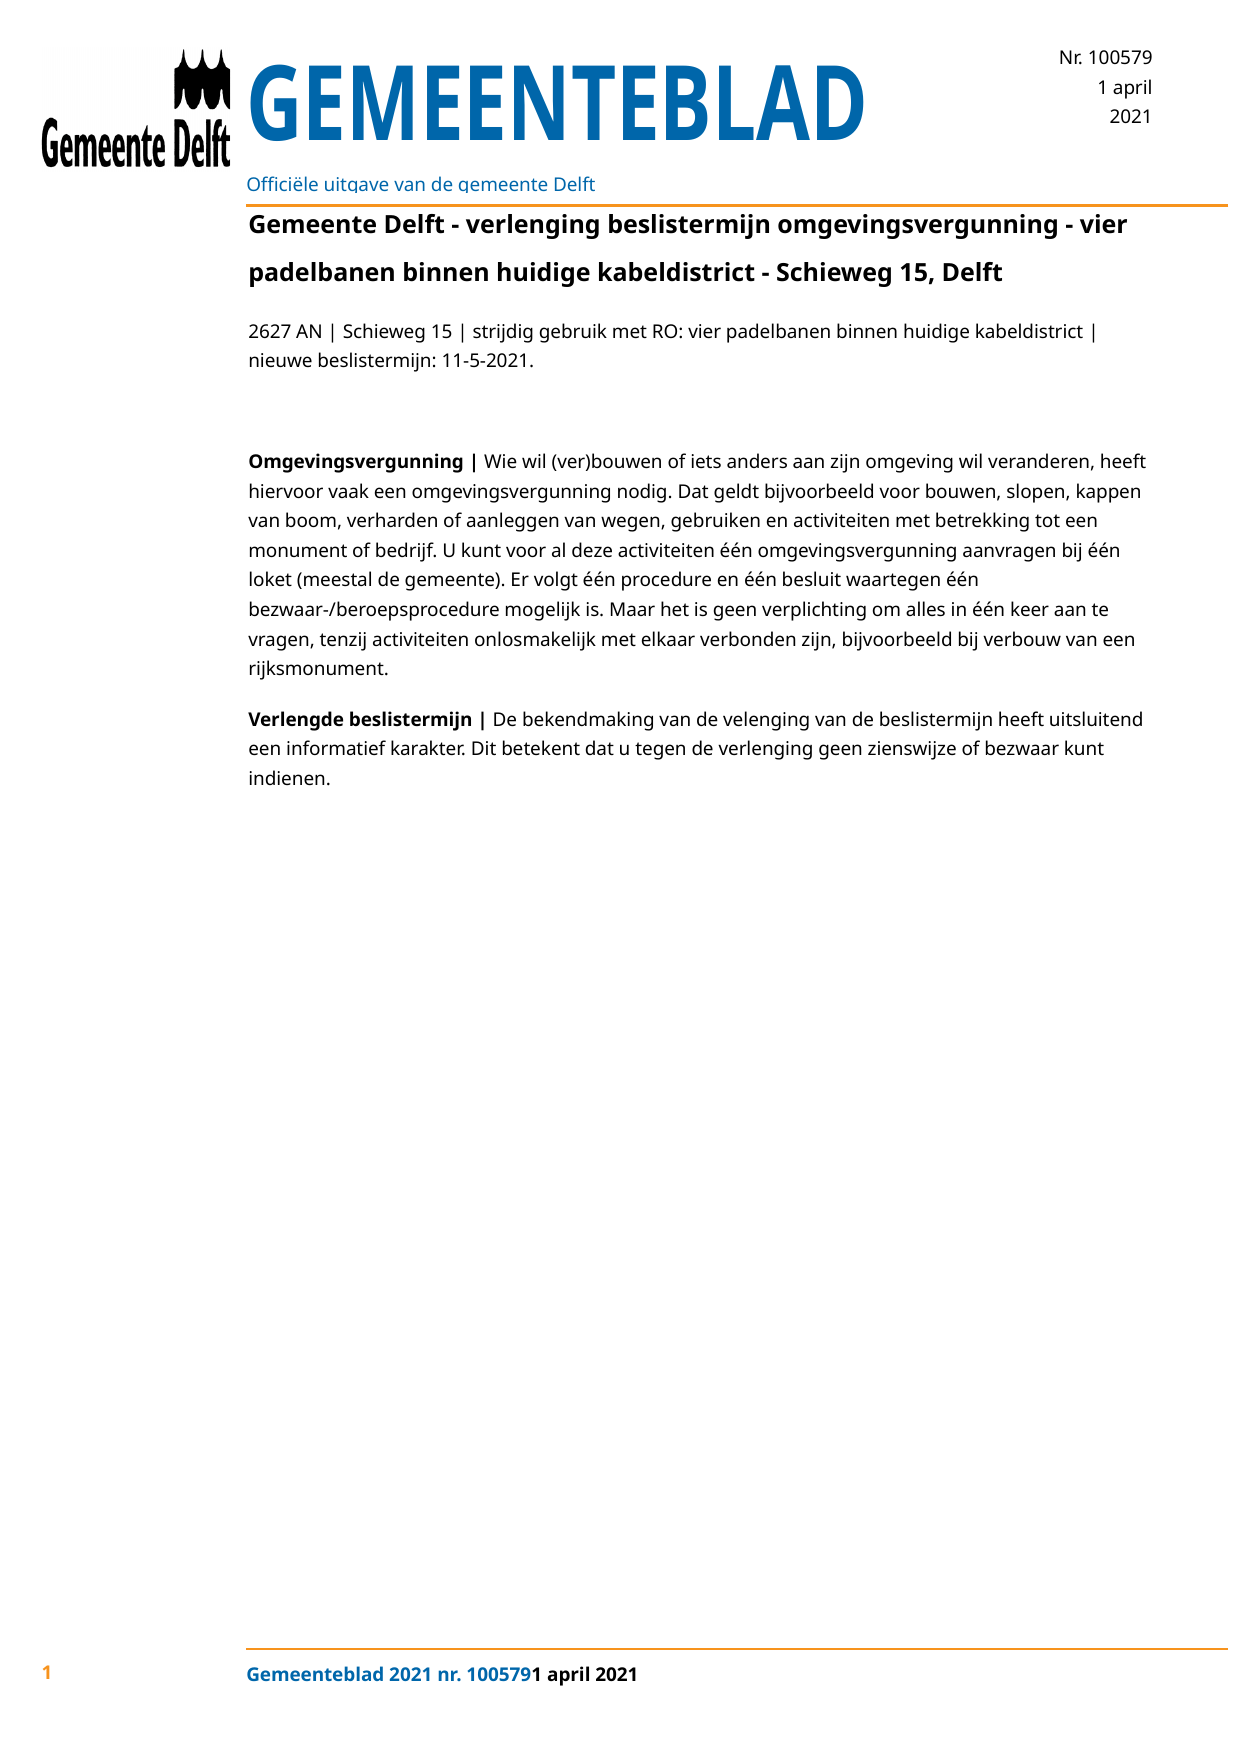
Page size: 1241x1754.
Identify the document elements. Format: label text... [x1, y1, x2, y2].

picture [41, 47, 231, 172]
text Omgevingsvergunning | Wie wil (ver)bouwen of iets anders aan zijn omgeving wil veranderen, heeft hiervoor vaak een omgevingsvergunning nodig. Dat geldt bijvoorbeeld voor bouwen, slopen, kappen van boom, verharden of aanleggen van wegen, gebruiken en activiteiten met betrekking tot een monument of bedrijf. U kunt voor al deze activiteiten één omgevingsvergunning aanvragen bij één loket (meestal de gemeente). Er volgt één procedure en één besluit waartegen één bezwaar-/beroepsprocedure mogelijk is. Maar het is geen verplichting om alles in één keer aan te vragen, tenzij activiteiten onlosmakelijk met elkaar verbonden zijn, bijvoorbeeld bij verbouw van een rijksmonument. [248, 448, 1152, 681]
text Gemeente Delft - verlenging beslistermijn omgevingsvergunning - vier padelbanen binnen huidige kabeldistrict - Schieweg 15, Delft [248, 207, 1152, 288]
text Verlengde beslistermijn | De bekendmaking van de velenging van de beslistermijn heeft uitsluitend een informatief karakter. Dit betekent dat u tegen de verlenging geen zienswijze of bezwaar kunt indienen. [248, 706, 1152, 791]
text 2627 AN | Schieweg 15 | strijdig gebruik met RO: vier padelbanen binnen huidige kabeldistrict | nieuwe beslistermijn: 11-5-2021. [248, 318, 1152, 373]
